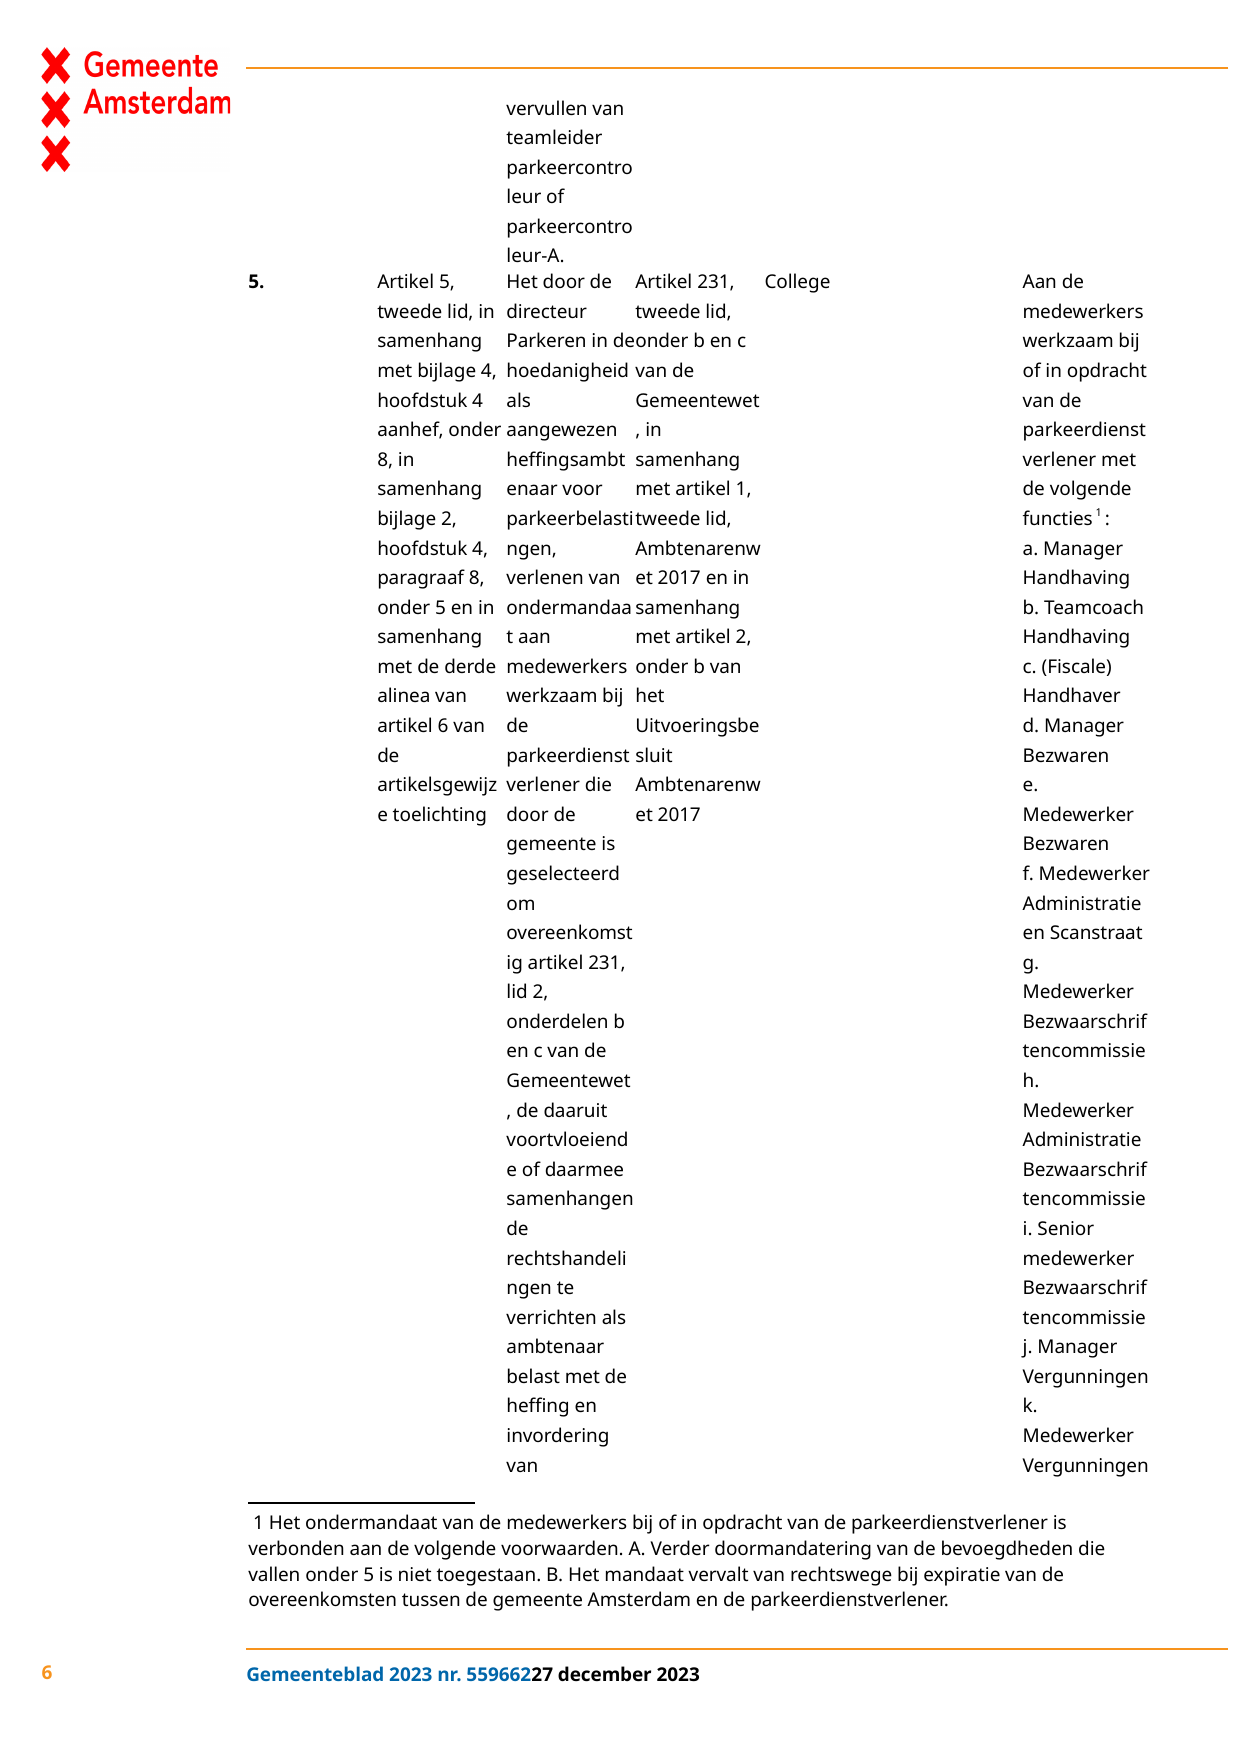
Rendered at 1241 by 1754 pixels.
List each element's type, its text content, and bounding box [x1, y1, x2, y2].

picture [41, 47, 231, 172]
table_cell [635, 95, 764, 268]
table_cell [764, 95, 893, 268]
table_cell [894, 95, 1022, 268]
table_cell 5. [248, 269, 377, 1477]
table_cell Artikel 5, tweede lid, in samenhang met bijlage 4, hoofdstuk 4 aanhef, onder 8, in samenhang bijlage 2, hoofdstuk 4, paragraaf 8, onder 5 en in samenhang met de derde alinea van artikel 6 van de artikelsgewijze toelichting [377, 269, 506, 1477]
table_cell Het door de directeur Parkeren in de hoedanigheid als aangewezen heffingsambtenaar voor parkeerbelastingen, verlenen van ondermandaat aan medewerkers werkzaam bij de parkeerdienstverlener die door de gemeente is geselecteerd om overeenkomstig artikel 231, lid 2, onderdelen b en c van de Gemeentewet, de daaruit voortvloeiende of daarmee samenhangende rechtshandelingen te verrichten als ambtenaar belast met de heffing en invordering van [506, 269, 635, 1477]
table_cell Artikel 231, tweede lid, onder b en c van de Gemeentewet, in samenhang met artikel 1, tweede lid, Ambtenarenwet 2017 en in samenhang met artikel 2, onder b van het Uitvoeringsbesluit Ambtenarenwet 2017 [635, 269, 764, 1477]
table_cell [248, 95, 377, 268]
table_cell [894, 269, 1022, 1477]
table_cell [377, 95, 506, 268]
table_cell College [764, 269, 893, 1477]
table_cell vervullen van teamleider parkeercontroleur of parkeercontroleur-A. [506, 95, 635, 268]
table_cell [1023, 95, 1152, 268]
table_cell Aan de medewerkers werkzaam bij of in opdracht van de parkeerdienstverlener met de volgende functies: a. Manager Handhaving b. Teamcoach Handhaving c. (Fiscale) Handhaver d. Manager Bezwaren e. Medewerker Bezwaren f. Medewerker Administratie en Scanstraat g. Medewerker Bezwaarschriftencommissie h. Medewerker Administratie Bezwaarschriftencommissie i. Senior medewerker Bezwaarschriftencommissie j. Manager Vergunningen k. Medewerker Vergunningen [1023, 269, 1152, 1477]
